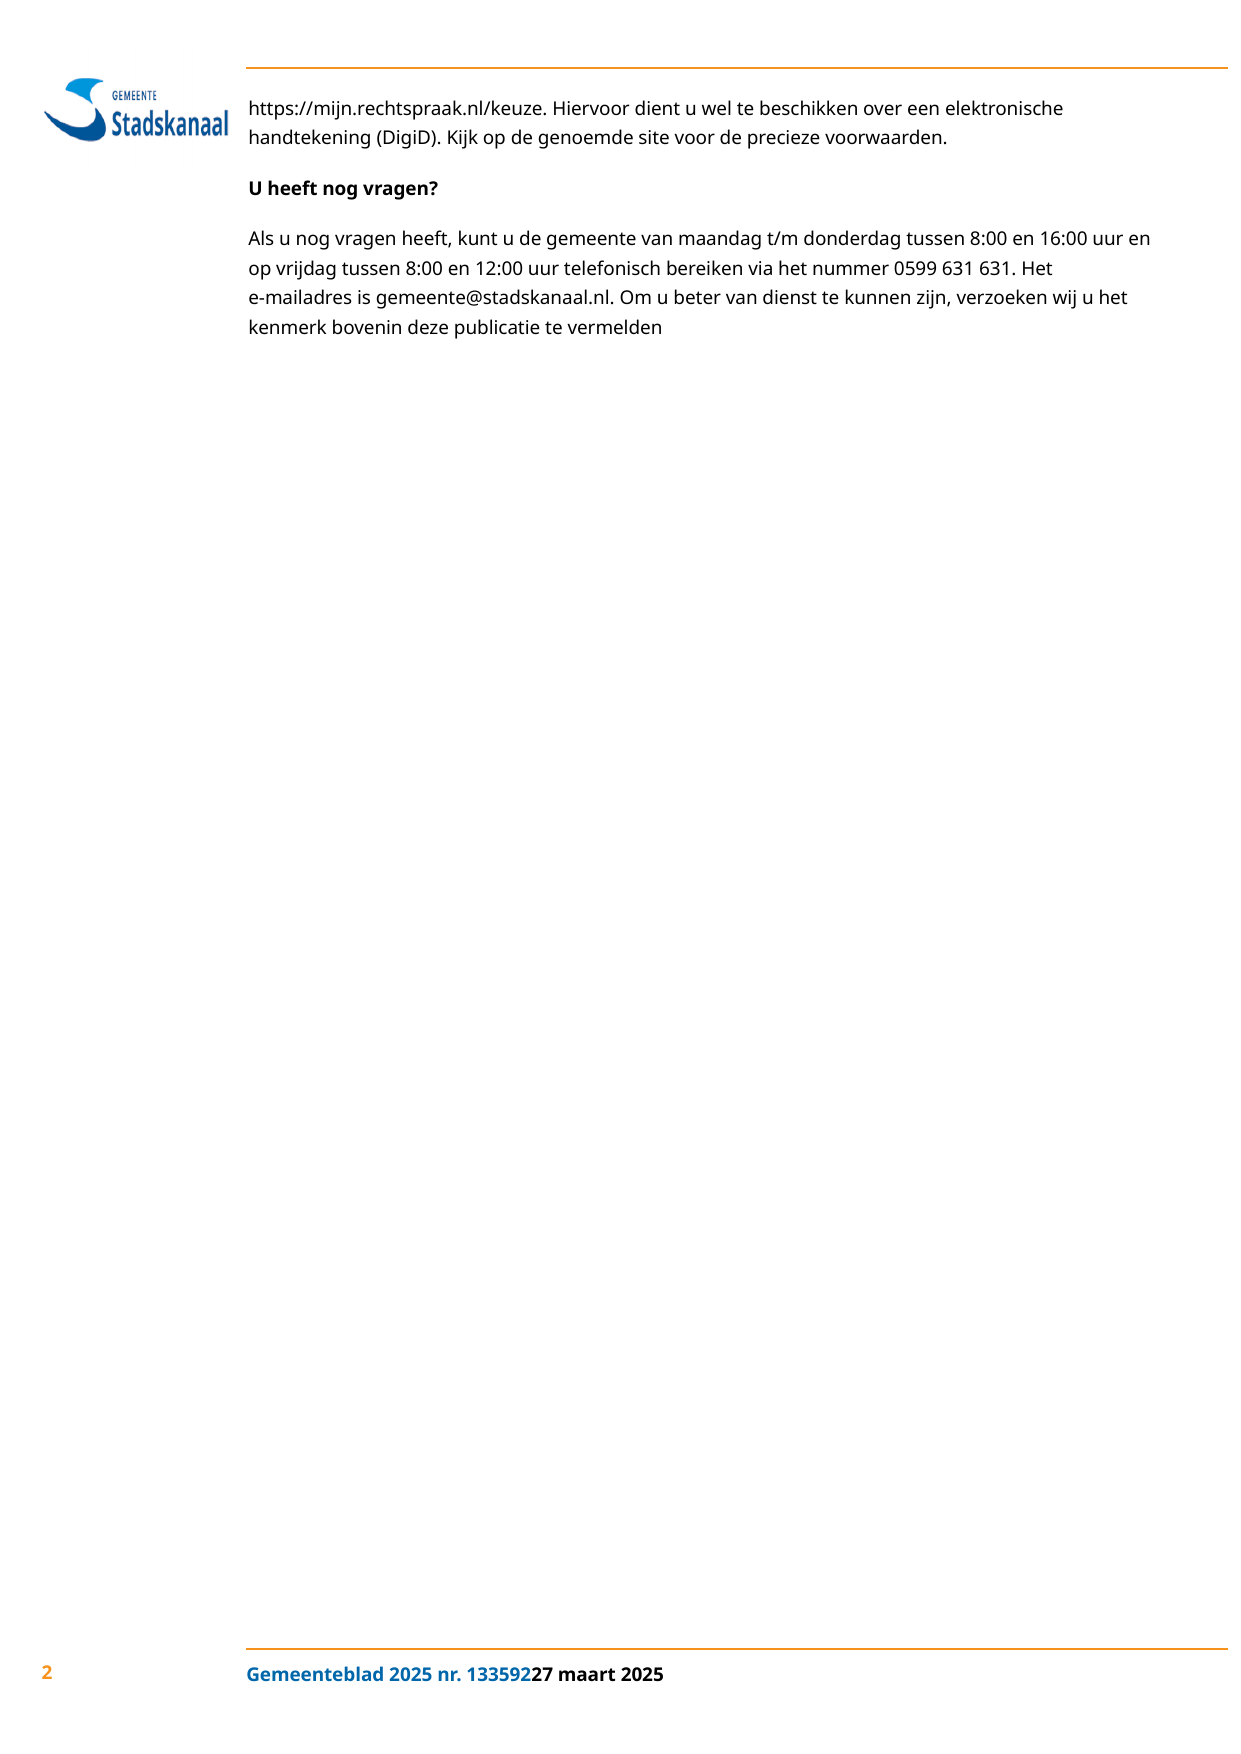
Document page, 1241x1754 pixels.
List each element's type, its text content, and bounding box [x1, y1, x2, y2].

text https://mijn.rechtspraak.nl/keuze. Hiervoor dient u wel te beschikken over een elektronische handtekening (DigiD). Kijk op de genoemde site voor de precieze voorwaarden. [248, 95, 1152, 150]
text Als u nog vragen heeft, kunt u de gemeente van maandag t/m donderdag tussen 8:00 en 16:00 uur en op vrijdag tussen 8:00 en 12:00 uur telefonisch bereiken via het nummer 0599 631 631. Het e‑mailadres is gemeente@stadskanaal.nl. Om u beter van dienst te kunnen zijn, verzoeken wij u het kenmerk bovenin deze publicatie te vermelden [248, 225, 1152, 340]
text U heeft nog vragen? [248, 175, 1152, 201]
picture [41, 47, 231, 172]
